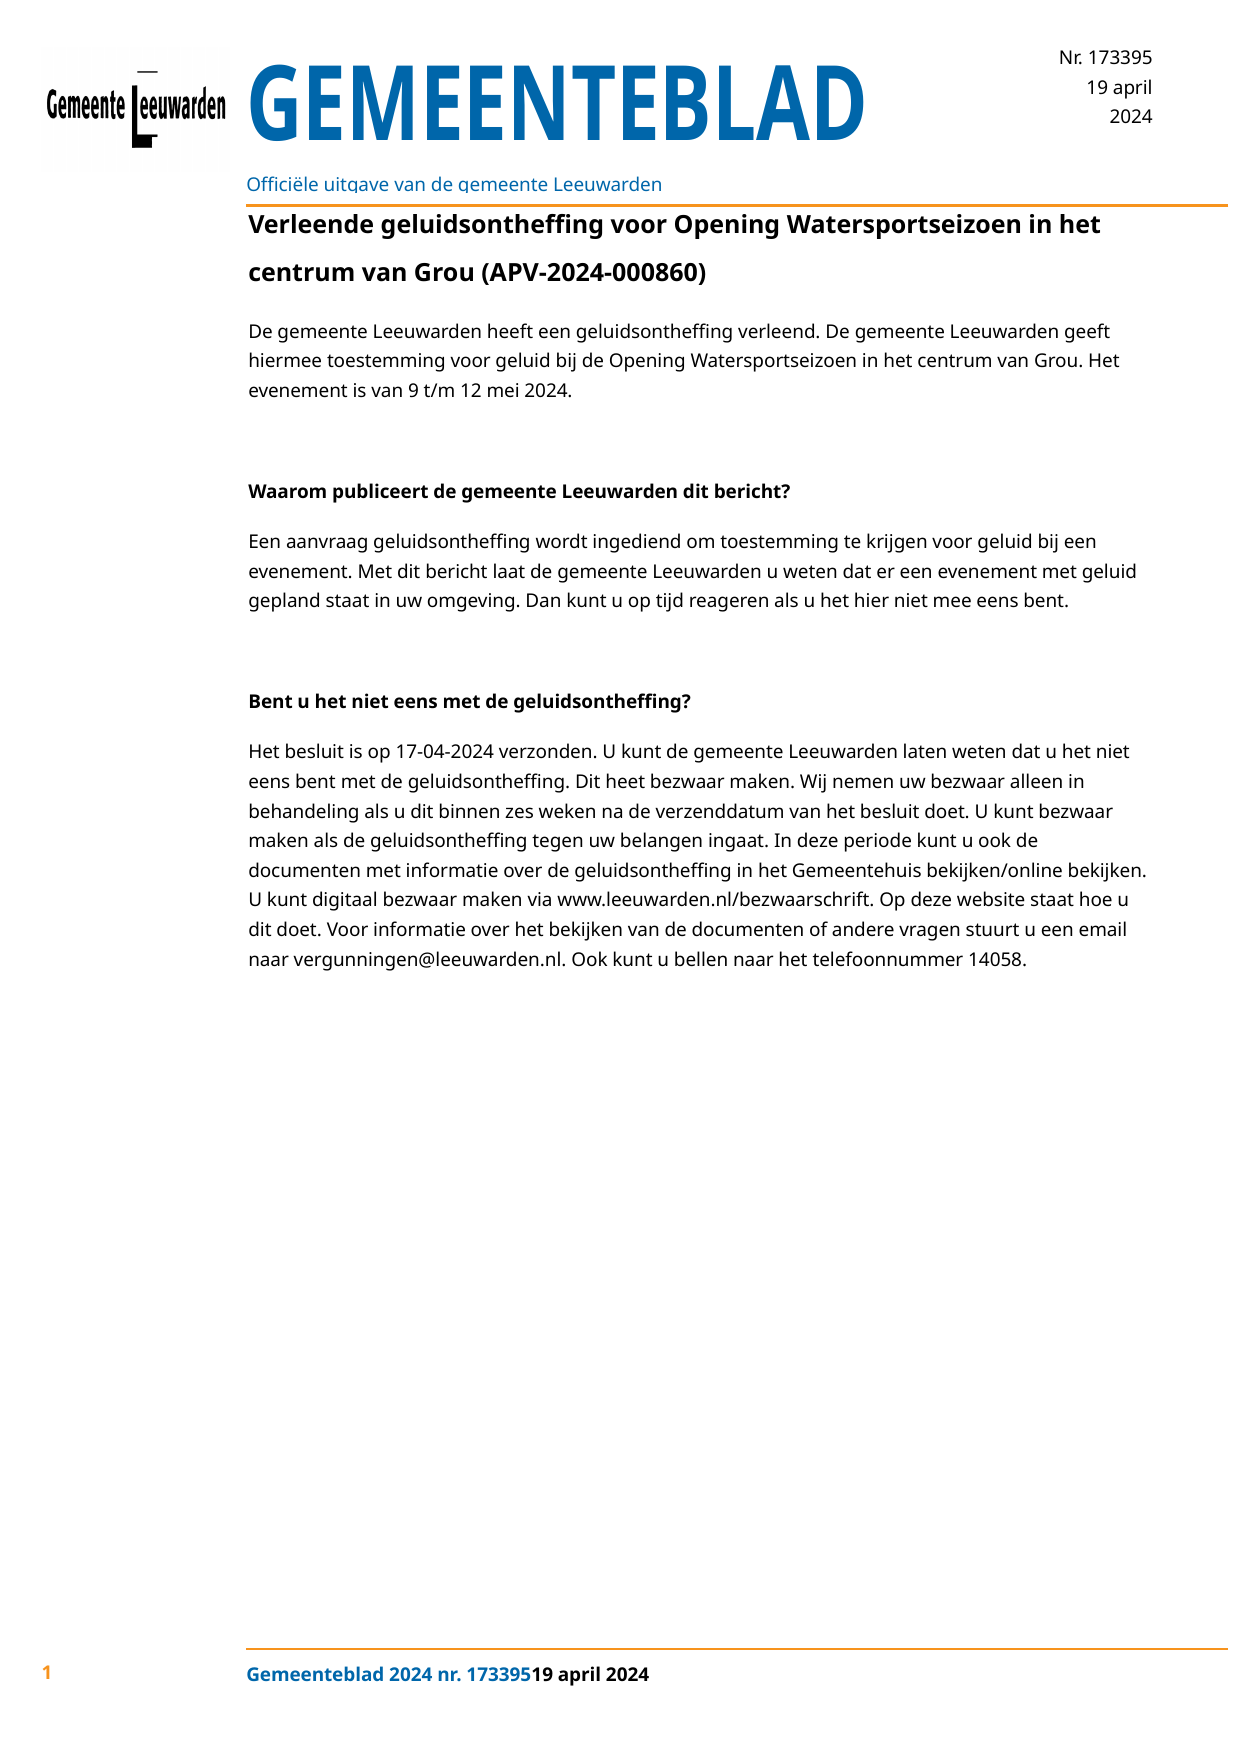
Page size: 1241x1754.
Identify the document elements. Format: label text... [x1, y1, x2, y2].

text De gemeente Leeuwarden heeft een geluidsontheffing verleend. De gemeente Leeuwarden geeft hiermee toestemming voor geluid bij de Opening Watersportseizoen in het centrum van Grou. Het evenement is van 9 t/m 12 mei 2024. [248, 318, 1152, 403]
text Het besluit is op 17-04-2024 verzonden. U kunt de gemeente Leeuwarden laten weten dat u het niet eens bent met de geluidsontheffing. Dit heet bezwaar maken. Wij nemen uw bezwaar alleen in behandeling als u dit binnen zes weken na de verzenddatum van het besluit doet. U kunt bezwaar maken als de geluidsontheffing tegen uw belangen ingaat. In deze periode kunt u ook de documenten met informatie over de geluidsontheffing in het Gemeentehuis bekijken/online bekijken. U kunt digitaal bezwaar maken via www.leeuwarden.nl/bezwaarschrift. Op deze website staat hoe u dit doet. Voor informatie over het bekijken van de documenten of andere vragen stuurt u een email naar vergunningen@leeuwarden.nl. Ook kunt u bellen naar het telefoonnummer 14058. [248, 739, 1152, 972]
text Verleende geluidsontheffing voor Opening Watersportseizoen in het centrum van Grou (APV-2024-000860) [248, 207, 1152, 288]
picture [41, 47, 231, 172]
text Een aanvraag geluidsontheffing wordt ingediend om toestemming te krijgen voor geluid bij een evenement. Met dit bericht laat de gemeente Leeuwarden u weten dat er een evenement met geluid gepland staat in uw omgeving. Dan kunt u op tijd reageren als u het hier niet mee eens bent. [248, 528, 1152, 613]
text Waarom publiceert de gemeente Leeuwarden dit bericht? [248, 478, 1152, 504]
text Bent u het niet eens met de geluidsontheffing? [248, 688, 1152, 714]
